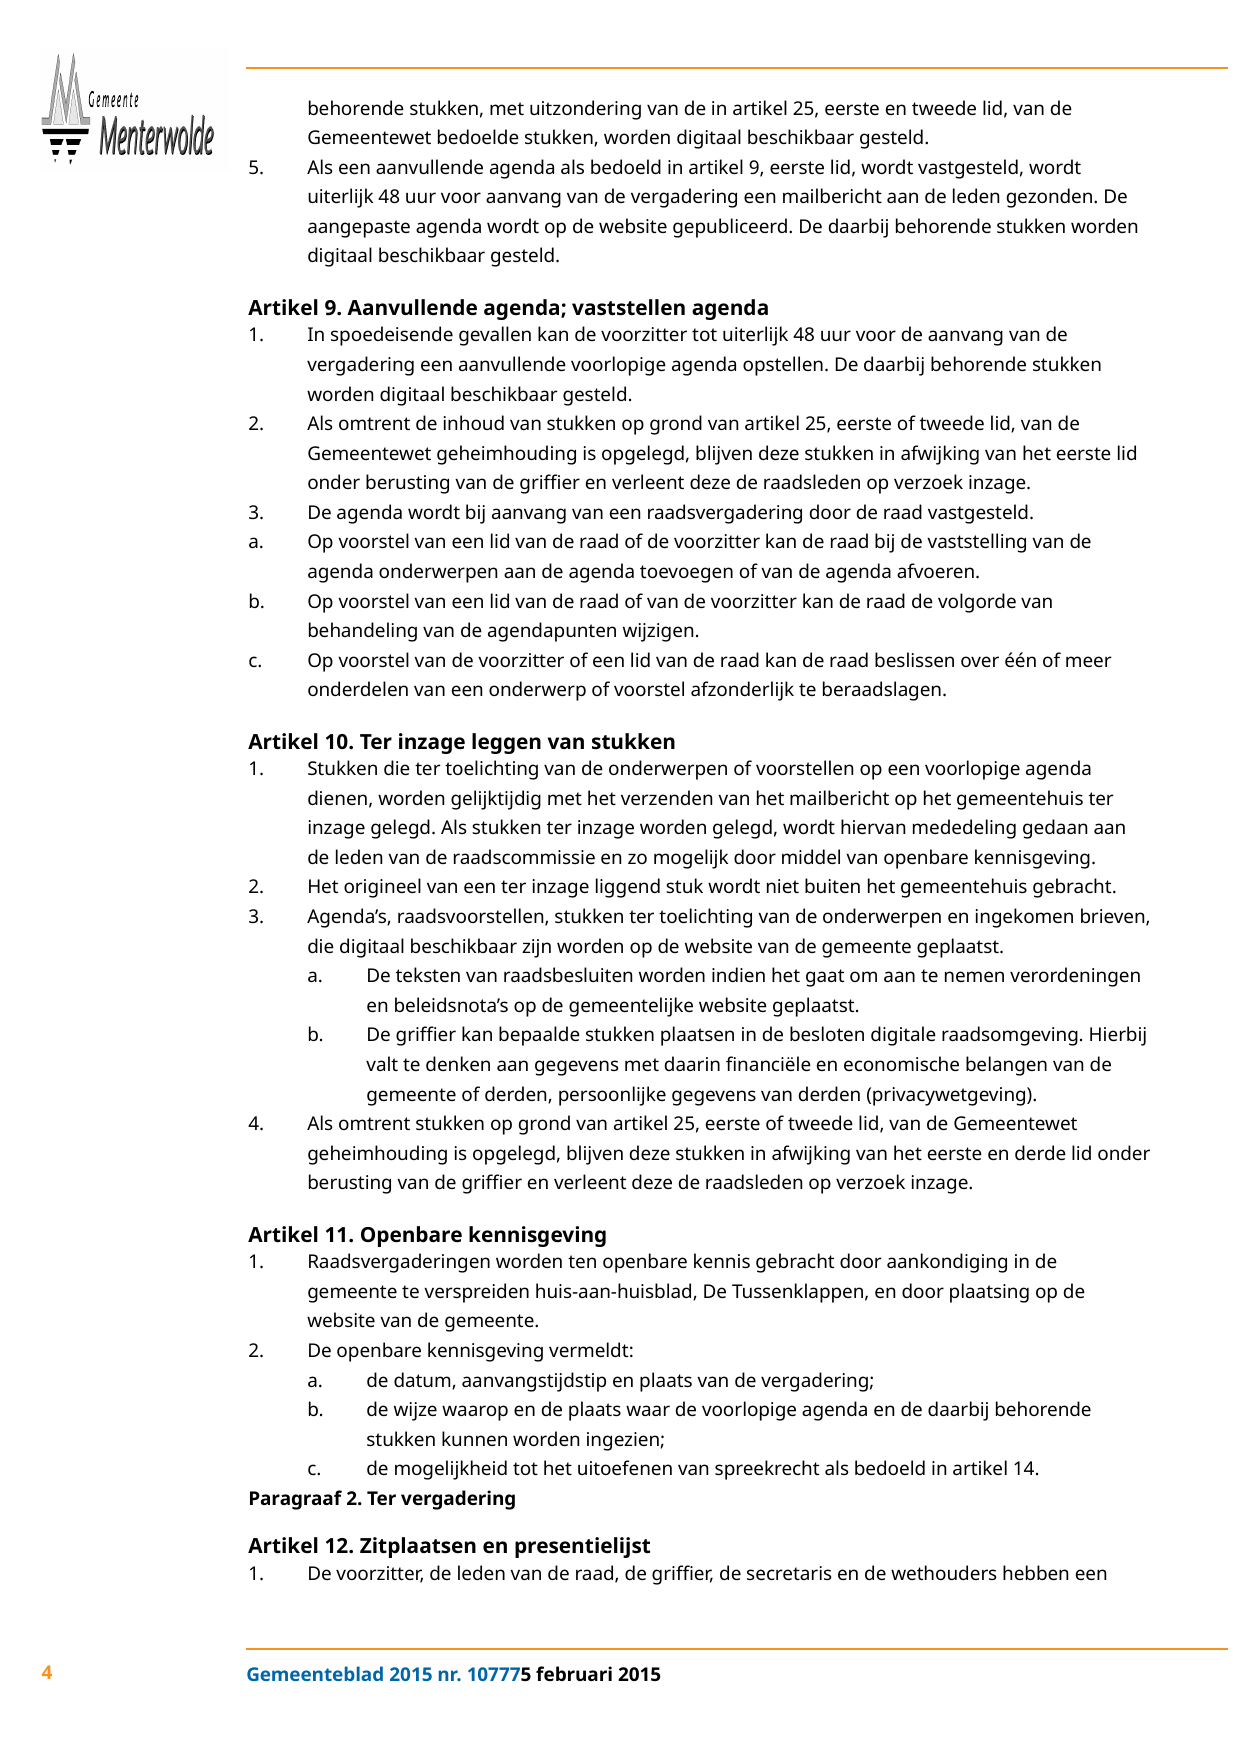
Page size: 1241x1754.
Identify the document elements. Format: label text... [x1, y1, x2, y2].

list Stukken die ter toelichting van de onderwerpen of voorstellen op een voorlopige agenda dienen, worden gelijktijdig met het verzenden van het mailbericht op het gemeentehuis ter inzage gelegd. Als stukken ter inzage worden gelegd, wordt hiervan mededeling gedaan aan de leden van de raadscommissie en zo mogelijk door middel van openbare kennisgeving. [248, 755, 1152, 870]
list Op voorstel van een lid van de raad of van de voorzitter kan de raad de volgorde van behandeling van de agendapunten wijzigen. [248, 588, 1152, 643]
list Raadsvergaderingen worden ten openbare kennis gebracht door aankondiging in de gemeente te verspreiden huis-aan-huisblad, De Tussenklappen, en door plaatsing op de website van de gemeente. [248, 1248, 1152, 1333]
list De openbare kennisgeving vermeldt: [248, 1337, 1152, 1363]
list Als omtrent de inhoud van stukken op grond van artikel 25, eerste of tweede lid, van de Gemeentewet geheimhouding is opgelegd, blijven deze stukken in afwijking van het eerste lid onder berusting van de griffier en verleent deze de raadsleden op verzoek inzage. [248, 410, 1152, 495]
list Agenda’s, raadsvoorstellen, stukken ter toelichting van de onderwerpen en ingekomen brieven, die digitaal beschikbaar zijn worden op de website van de gemeente geplaatst. [248, 903, 1152, 959]
list Als een aanvullende agenda als bedoeld in artikel 9, eerste lid, wordt vastgesteld, wordt uiterlijk 48 uur voor aanvang van de vergadering een mailbericht aan de leden gezonden. De aangepaste agenda wordt op de website gepubliceerd. De daarbij behorende stukken worden digitaal beschikbaar gesteld. [248, 154, 1152, 268]
text Artikel 11. Openbare kennisgeving [248, 1220, 1152, 1248]
list De griffier kan bepaalde stukken plaatsen in de besloten digitale raadsomgeving. Hierbij valt te denken aan gegevens met daarin financiële en economische belangen van de gemeente of derden, persoonlijke gegevens van derden (privacywetgeving). [307, 1022, 1152, 1107]
text Artikel 12. Zitplaatsen en presentielijst [248, 1532, 1152, 1560]
list In spoedeisende gevallen kan de voorzitter tot uiterlijk 48 uur voor de aanvang van de vergadering een aanvullende voorlopige agenda opstellen. De daarbij behorende stukken worden digitaal beschikbaar gesteld. [248, 322, 1152, 406]
list de datum, aanvangstijdstip en plaats van de vergadering; [307, 1367, 1152, 1392]
list Het origineel van een ter inzage liggend stuk wordt niet buiten het gemeentehuis gebracht. [248, 874, 1152, 899]
list de mogelijkheid tot het uitoefenen van spreekrecht als bedoeld in artikel 14. [307, 1456, 1152, 1481]
list De voorzitter, de leden van de raad, de griffier, de secretaris en de wethouders hebben een [248, 1560, 1152, 1586]
text Artikel 9. Aanvullende agenda; vaststellen agenda [248, 293, 1152, 322]
list De agenda wordt bij aanvang van een raadsvergadering door de raad vastgesteld. [248, 499, 1152, 525]
list Als omtrent stukken op grond van artikel 25, eerste of tweede lid, van de Gemeentewet geheimhouding is opgelegd, blijven deze stukken in afwijking van het eerste en derde lid onder berusting van de griffier en verleent deze de raadsleden op verzoek inzage. [248, 1110, 1152, 1195]
list Op voorstel van een lid van de raad of de voorzitter kan de raad bij de vaststelling van de agenda onderwerpen aan de agenda toevoegen of van de agenda afvoeren. [248, 529, 1152, 584]
list De teksten van raadsbesluiten worden indien het gaat om aan te nemen verordeningen en beleidsnota’s op de gemeentelijke website geplaatst. [307, 962, 1152, 1018]
list de wijze waarop en de plaats waar de voorlopige agenda en de daarbij behorende stukken kunnen worden ingezien; [307, 1396, 1152, 1452]
list behorende stukken, met uitzondering van de in artikel 25, eerste en tweede lid, van de Gemeentewet bedoelde stukken, worden digitaal beschikbaar gesteld. [248, 95, 1152, 150]
list Op voorstel van de voorzitter of een lid van de raad kan de raad beslissen over één of meer onderdelen van een onderwerp of voorstel afzonderlijk te beraadslagen. [248, 647, 1152, 702]
text Paragraaf 2. Ter vergadering [248, 1485, 1152, 1511]
picture [41, 47, 231, 172]
text Artikel 10. Ter inzage leggen van stukken [248, 727, 1152, 755]
